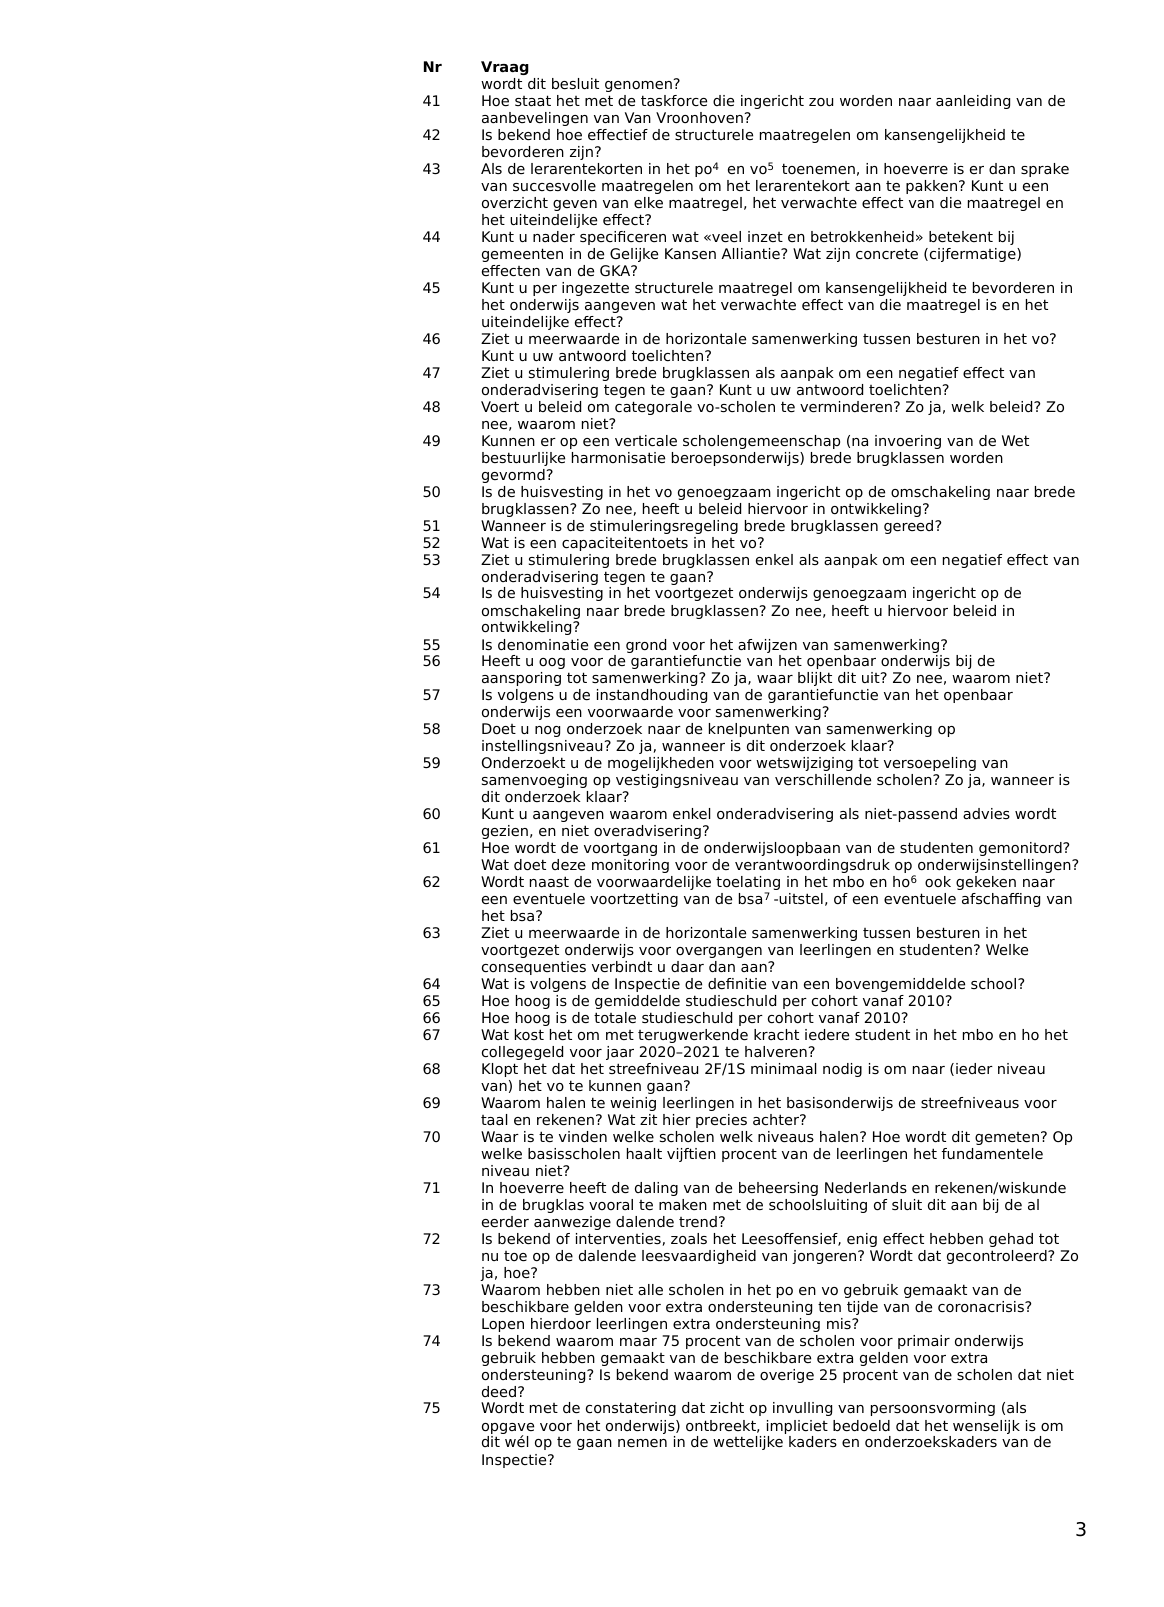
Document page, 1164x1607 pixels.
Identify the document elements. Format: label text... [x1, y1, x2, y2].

table_cell Waarom halen te weinig leerlingen in het basisonderwijs de streefniveaus voor taal en rekenen? Wat zit hier precies achter? [475, 1095, 1087, 1129]
table_cell Heeft u oog voor de garantiefunctie van het openbaar onderwijs bij de aansporing tot samenwerking? Zo ja, waar blijkt dit uit? Zo nee, waarom niet? [475, 653, 1087, 687]
table_cell [422, 76, 475, 93]
table_cell Wanneer is de stimuleringsregeling brede brugklassen gereed? [475, 518, 1087, 534]
table_cell 52 [422, 535, 475, 551]
table_cell 61 [422, 840, 475, 874]
table_cell Hoe wordt de voortgang in de onderwijsloopbaan van de studenten gemonitord? Wat doet deze monitoring voor de verantwoordingsdruk op onderwijsinstellingen? [475, 840, 1087, 874]
table_cell Onderzoekt u de mogelijkheden voor wetswijziging tot versoepeling van samenvoeging op vestigingsniveau van verschillende scholen? Zo ja, wanneer is dit onderzoek klaar? [475, 755, 1087, 806]
table_cell Is bekend hoe effectief de structurele maatregelen om kansengelijkheid te bevorderen zijn? [475, 127, 1087, 161]
table_cell Wat is volgens de Inspectie de definitie van een bovengemiddelde school? [475, 976, 1087, 993]
table_cell Kunnen er op een verticale scholengemeenschap (na invoering van de Wet bestuurlijke harmonisatie beroepsonderwijs) brede brugklassen worden gevormd? [475, 433, 1087, 483]
table_cell 60 [422, 806, 475, 840]
table_cell Kunt u nader specificeren wat «veel inzet en betrokkenheid» betekent bij gemeenten in de Gelijke Kansen Alliantie? Wat zijn concrete (cijfermatige) effecten van de GKA? [475, 229, 1087, 280]
table_cell 53 [422, 551, 475, 585]
table_cell 56 [422, 653, 475, 687]
table_cell Wordt naast de voorwaardelijke toelating in het mbo en ho6 ook gekeken naar een eventuele voortzetting van de bsa7-uitstel, of een eventuele afschaffing van het bsa? [475, 874, 1087, 925]
table_cell 48 [422, 399, 475, 433]
table_cell 50 [422, 484, 475, 517]
table_cell Is de huisvesting in het voortgezet onderwijs genoegzaam ingericht op de omschakeling naar brede brugklassen? Zo nee, heeft u hiervoor beleid in ontwikkeling? [475, 585, 1087, 636]
table_cell Hoe staat het met de taskforce die ingericht zou worden naar aanleiding van de aanbevelingen van Van Vroonhoven? [475, 93, 1087, 127]
table_cell Is de huisvesting in het vo genoegzaam ingericht op de omschakeling naar brede brugklassen? Zo nee, heeft u beleid hiervoor in ontwikkeling? [475, 484, 1087, 517]
table_cell 54 [422, 585, 475, 636]
table_cell Doet u nog onderzoek naar de knelpunten van samenwerking op instellingsniveau? Zo ja, wanneer is dit onderzoek klaar? [475, 721, 1087, 755]
table_cell Hoe hoog is de gemiddelde studieschuld per cohort vanaf 2010? [475, 993, 1087, 1010]
table_cell Is bekend waarom maar 75 procent van de scholen voor primair onderwijs gebruik hebben gemaakt van de beschikbare extra gelden voor extra ondersteuning? Is bekend waarom de overige 25 procent van de scholen dat niet deed? [475, 1333, 1087, 1400]
table_cell Ziet u stimulering brede brugklassen enkel als aanpak om een negatief effect van onderadvisering tegen te gaan? [475, 551, 1087, 585]
table_cell Ziet u meerwaarde in de horizontale samenwerking tussen besturen in het voortgezet onderwijs voor overgangen van leerlingen en studenten? Welke consequenties verbindt u daar dan aan? [475, 925, 1087, 976]
table_cell 57 [422, 687, 475, 721]
table_cell Waar is te vinden welke scholen welk niveaus halen? Hoe wordt dit gemeten? Op welke basisscholen haalt vijftien procent van de leerlingen het fundamentele niveau niet? [475, 1129, 1087, 1180]
table_cell Voert u beleid om categorale vo-scholen te verminderen? Zo ja, welk beleid? Zo nee, waarom niet? [475, 399, 1087, 433]
table_cell 49 [422, 433, 475, 483]
table_cell Is bekend of interventies, zoals het Leesoffensief, enig effect hebben gehad tot nu toe op de dalende leesvaardigheid van jongeren? Wordt dat gecontroleerd? Zo ja, hoe? [475, 1231, 1087, 1282]
table_cell 47 [422, 365, 475, 399]
table_cell Ziet u stimulering brede brugklassen als aanpak om een negatief effect van onderadvisering tegen te gaan? Kunt u uw antwoord toelichten? [475, 365, 1087, 399]
table_cell 58 [422, 721, 475, 755]
table_cell 59 [422, 755, 475, 806]
table_cell 75 [422, 1400, 475, 1468]
table_cell Kunt u aangeven waarom enkel onderadvisering als niet-passend advies wordt gezien, en niet overadvisering? [475, 806, 1087, 840]
table_cell 74 [422, 1333, 475, 1400]
table_cell Is volgens u de instandhouding van de garantiefunctie van het openbaar onderwijs een voorwaarde voor samenwerking? [475, 687, 1087, 721]
table_cell Waarom hebben niet alle scholen in het po en vo gebruik gemaakt van de beschikbare gelden voor extra ondersteuning ten tijde van de coronacrisis? Lopen hierdoor leerlingen extra ondersteuning mis? [475, 1282, 1087, 1332]
table_cell 66 [422, 1010, 475, 1027]
table_cell 43 [422, 161, 475, 229]
table_cell Kunt u per ingezette structurele maatregel om kansengelijkheid te bevorderen in het onderwijs aangeven wat het verwachte effect van die maatregel is en het uiteindelijke effect? [475, 280, 1087, 331]
table_cell Is denominatie een grond voor het afwijzen van samenwerking? [475, 636, 1087, 653]
table_cell 65 [422, 993, 475, 1010]
table_cell 64 [422, 976, 475, 993]
table_cell 44 [422, 229, 475, 280]
table_cell 67 [422, 1027, 475, 1061]
table_cell Hoe hoog is de totale studieschuld per cohort vanaf 2010? [475, 1010, 1087, 1027]
table_header Nr [422, 59, 475, 76]
table_cell Klopt het dat het streefniveau 2F/1S minimaal nodig is om naar (ieder niveau van) het vo te kunnen gaan? [475, 1061, 1087, 1095]
table_cell Wat is een capaciteitentoets in het vo? [475, 535, 1087, 551]
table_cell 51 [422, 518, 475, 534]
table_cell 41 [422, 93, 475, 127]
table_cell 62 [422, 874, 475, 925]
table_cell 72 [422, 1231, 475, 1282]
table_cell 46 [422, 331, 475, 365]
table_cell 68 [422, 1061, 475, 1095]
table_cell wordt dit besluit genomen? [475, 76, 1087, 93]
table_cell Wordt met de constatering dat zicht op invulling van persoonsvorming (als opgave voor het onderwijs) ontbreekt, impliciet bedoeld dat het wenselijk is om dit wél op te gaan nemen in de wettelijke kaders en onderzoekskaders van de Inspectie? [475, 1400, 1087, 1468]
table_header Vraag [475, 59, 1087, 76]
table_cell 69 [422, 1095, 475, 1129]
table_cell Ziet u meerwaarde in de horizontale samenwerking tussen besturen in het vo? Kunt u uw antwoord toelichten? [475, 331, 1087, 365]
table_cell Als de lerarentekorten in het po4 en vo5 toenemen, in hoeverre is er dan sprake van succesvolle maatregelen om het lerarentekort aan te pakken? Kunt u een overzicht geven van elke maatregel, het verwachte effect van die maatregel en het uiteindelijke effect? [475, 161, 1087, 229]
table_cell 71 [422, 1180, 475, 1231]
table_cell 55 [422, 636, 475, 653]
table_cell 42 [422, 127, 475, 161]
table_cell 63 [422, 925, 475, 976]
table_cell 70 [422, 1129, 475, 1180]
table_cell Wat kost het om met terugwerkende kracht iedere student in het mbo en ho het collegegeld voor jaar 2020–2021 te halveren? [475, 1027, 1087, 1061]
table_cell 73 [422, 1282, 475, 1332]
table_cell 45 [422, 280, 475, 331]
table_cell In hoeverre heeft de daling van de beheersing Nederlands en rekenen/wiskunde in de brugklas vooral te maken met de schoolsluiting of sluit dit aan bij de al eerder aanwezige dalende trend? [475, 1180, 1087, 1231]
